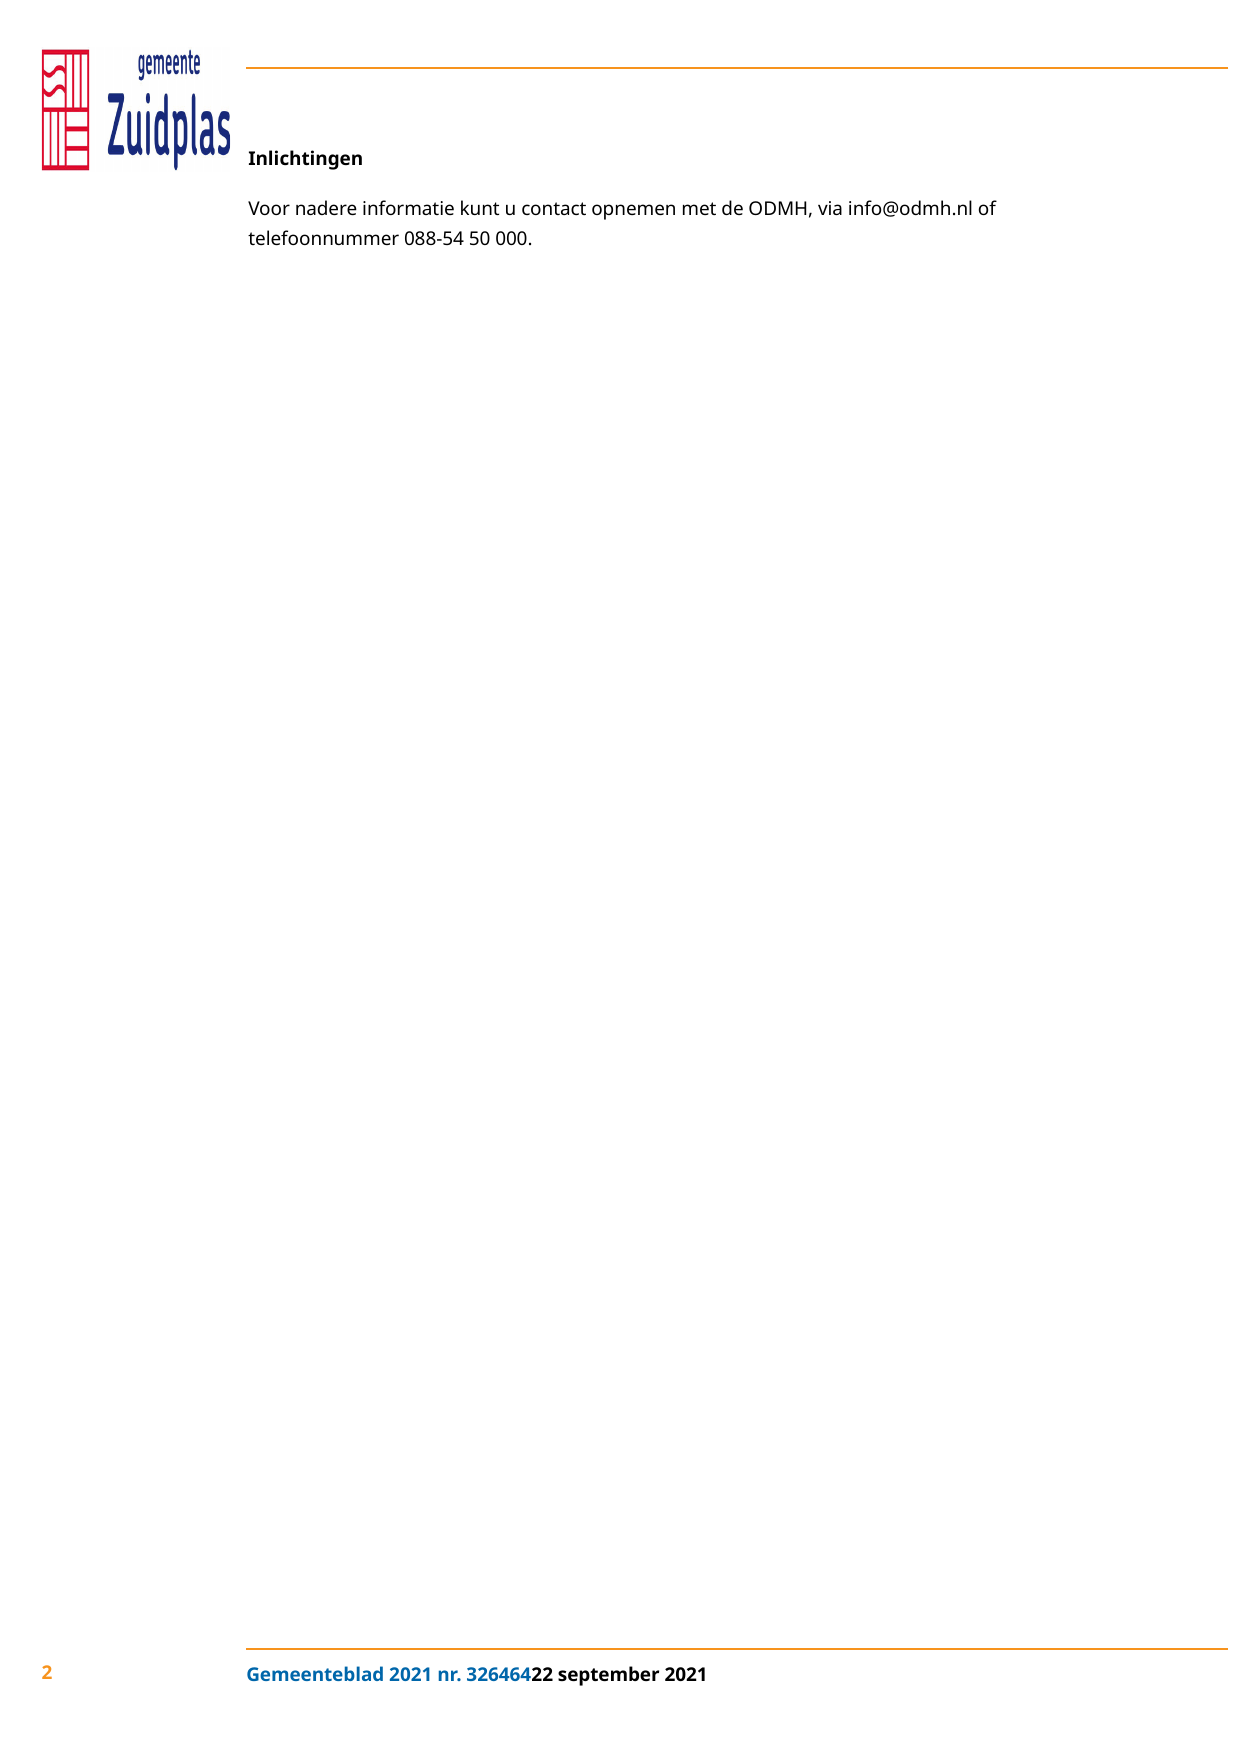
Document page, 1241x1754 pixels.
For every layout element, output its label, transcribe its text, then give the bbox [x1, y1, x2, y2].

text Voor nadere informatie kunt u contact opnemen met de ODMH, via info@odmh.nl of telefoonnummer 088-54 50 000. [248, 196, 1152, 251]
text Inlichtingen [248, 145, 1152, 171]
picture [41, 47, 231, 172]
